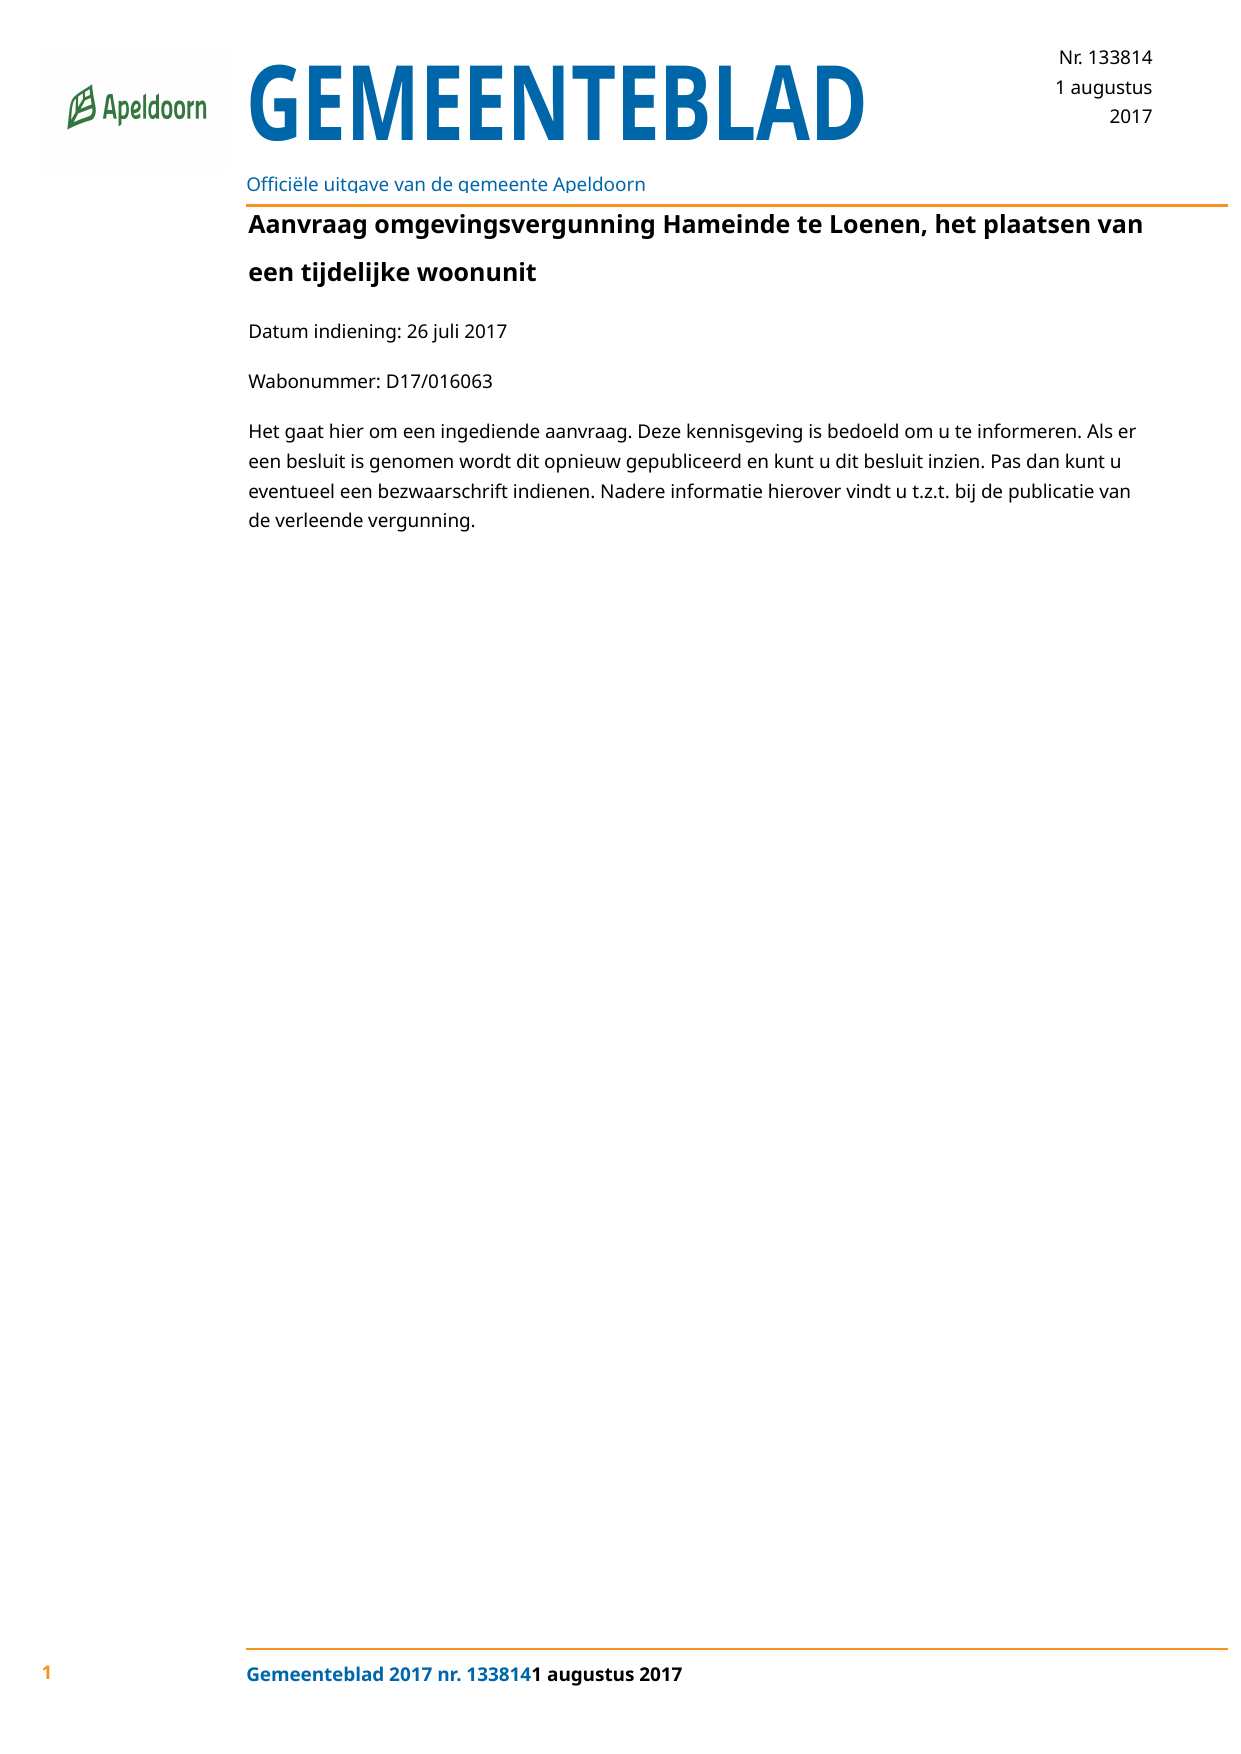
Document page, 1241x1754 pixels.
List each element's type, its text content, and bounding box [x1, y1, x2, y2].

picture [41, 47, 231, 172]
text Datum indiening: 26 juli 2017 [248, 318, 1152, 344]
text Het gaat hier om een ingediende aanvraag. Deze kennisgeving is bedoeld om u te informeren. Als er een besluit is genomen wordt dit opnieuw gepubliceerd en kunt u dit besluit inzien. Pas dan kunt u eventueel een bezwaarschrift indienen. Nadere informatie hierover vindt u t.z.t. bij de publicatie van de verleende vergunning. [248, 419, 1152, 533]
text Aanvraag omgevingsvergunning Hameinde te Loenen, het plaatsen van een tijdelijke woonunit [248, 207, 1152, 288]
text Wabonummer: D17/016063 [248, 368, 1152, 394]
